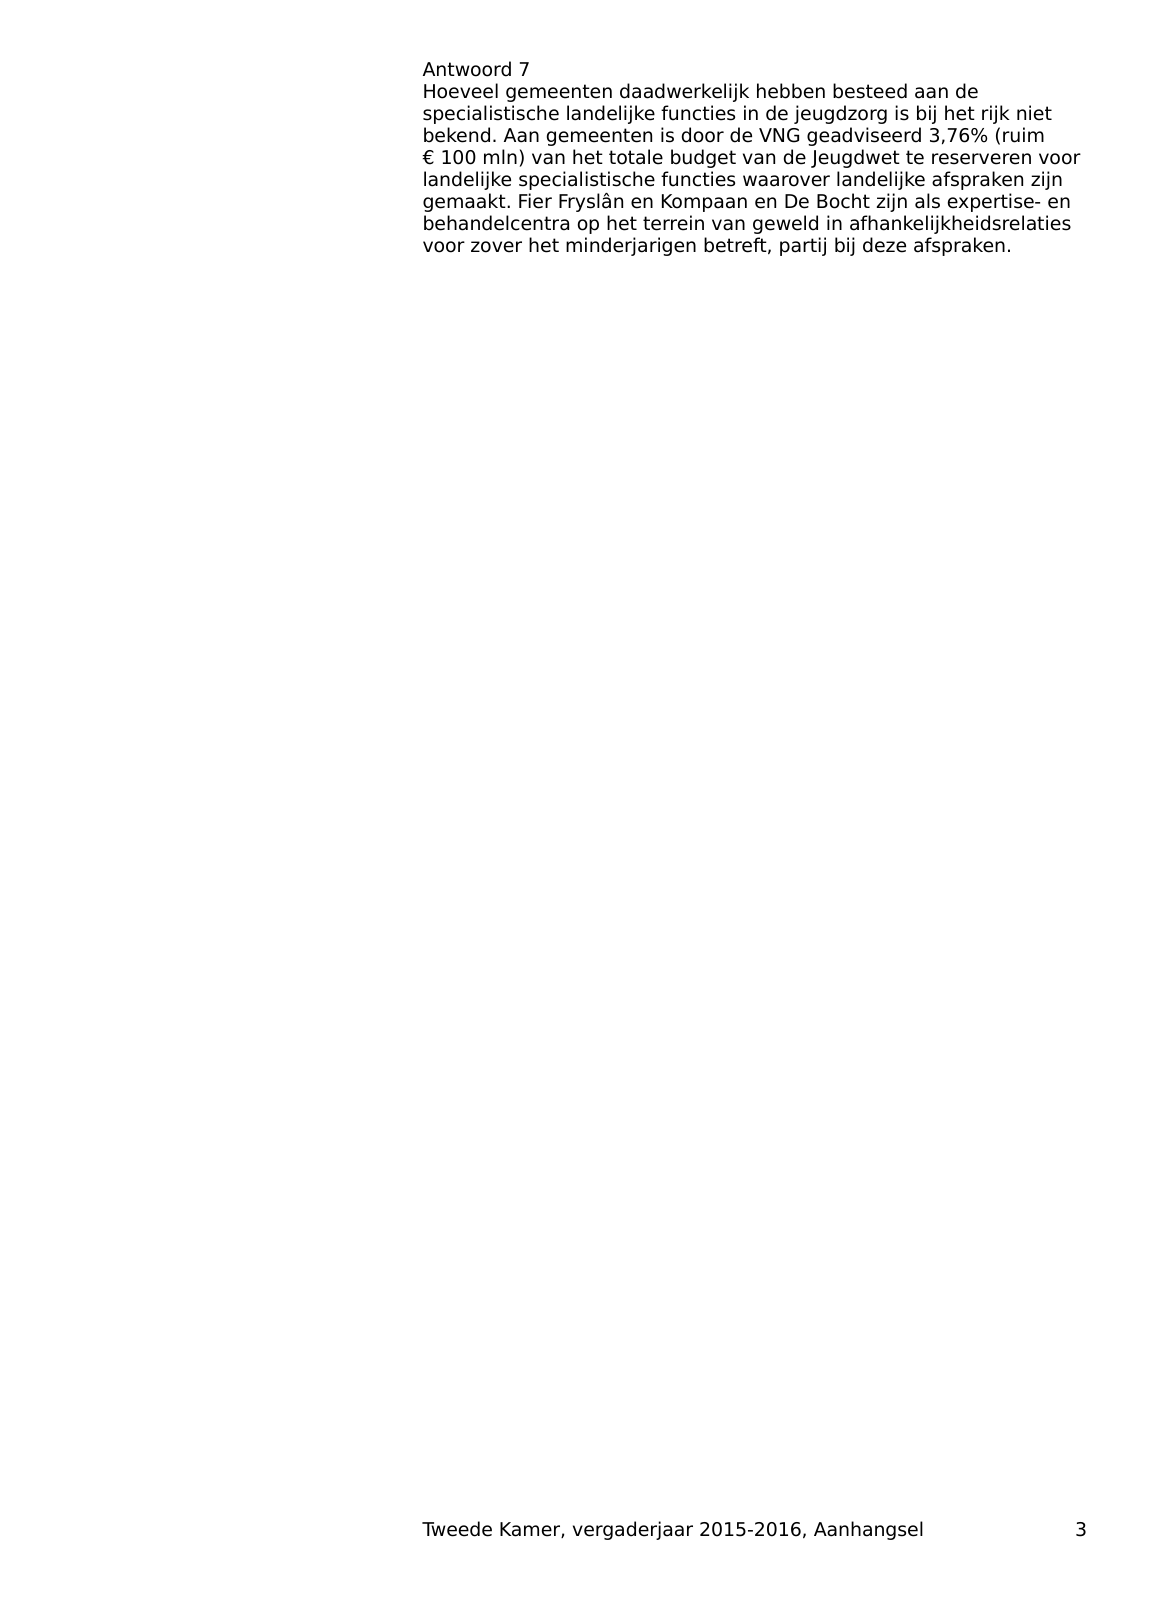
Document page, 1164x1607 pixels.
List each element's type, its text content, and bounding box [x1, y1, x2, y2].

text Antwoord 7 [422, 59, 1087, 81]
text Hoeveel gemeenten daadwerkelijk hebben besteed aan de specialistische landelijke functies in de jeugdzorg is bij het rijk niet bekend. Aan gemeenten is door de VNG geadviseerd 3,76% (ruim € 100 mln) van het totale budget van de Jeugdwet te reserveren voor landelijke specialistische functies waarover landelijke afspraken zijn gemaakt. Fier Fryslân en Kompaan en De Bocht zijn als expertise- en behandelcentra op het terrein van geweld in afhankelijkheidsrelaties voor zover het minderjarigen betreft, partij bij deze afspraken. [422, 81, 1087, 257]
